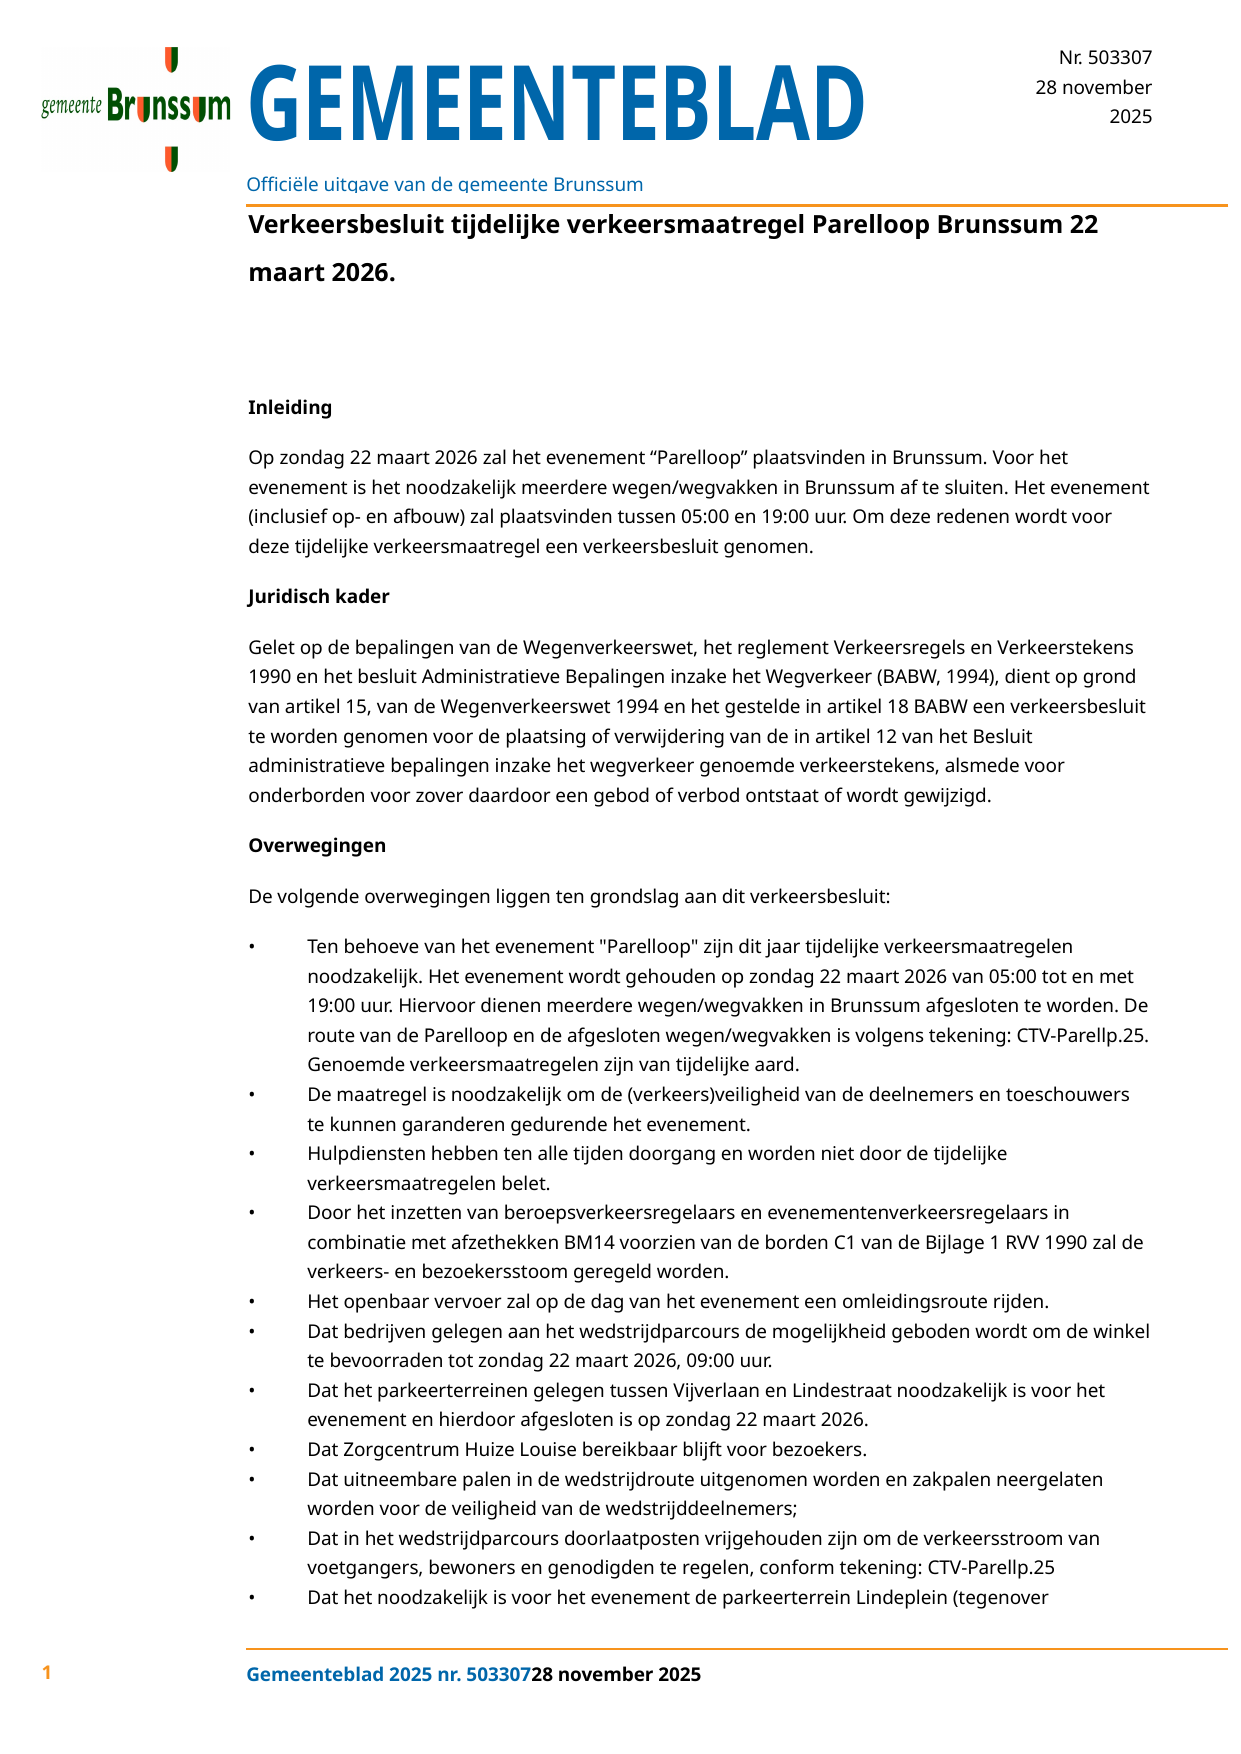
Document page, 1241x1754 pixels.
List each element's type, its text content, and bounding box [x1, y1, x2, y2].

list Hulpdiensten hebben ten alle tijden doorgang en worden niet door de tijdelijke verkeersmaatregelen belet. [248, 1140, 1152, 1196]
list Door het inzetten van beroepsverkeersregelaars en evenementenverkeersregelaars in combinatie met afzethekken BM14 voorzien van de borden C1 van de Bijlage 1 RVV 1990 zal de verkeers- en bezoekersstoom geregeld worden. [248, 1199, 1152, 1284]
picture [41, 47, 231, 172]
list De maatregel is noodzakelijk om de (verkeers)veiligheid van de deelnemers en toeschouwers te kunnen garanderen gedurende het evenement. [248, 1081, 1152, 1136]
list Dat bedrijven gelegen aan het wedstrijdparcours de mogelijkheid geboden wordt om de winkel te bevoorraden tot zondag 22 maart 2026, 09:00 uur. [248, 1318, 1152, 1373]
list Dat Zorgcentrum Huize Louise bereikbaar blijft voor bezoekers. [248, 1436, 1152, 1462]
text Juridisch kader [248, 584, 1152, 609]
list Dat in het wedstrijdparcours doorlaatposten vrijgehouden zijn om de verkeersstroom van voetgangers, bewoners en genodigden te regelen, conform tekening: CTV-Parellp.25 [248, 1525, 1152, 1580]
text Overwegingen [248, 832, 1152, 858]
text Inleiding [248, 394, 1152, 420]
text Gelet op de bepalingen van de Wegenverkeerswet, het reglement Verkeersregels en Verkeerstekens 1990 en het besluit Administratieve Bepalingen inzake het Wegverkeer (BABW, 1994), dient op grond van artikel 15, van de Wegenverkeerswet 1994 en het gestelde in artikel 18 BABW een verkeersbesluit te worden genomen voor de plaatsing of verwijdering van de in artikel 12 van het Besluit administratieve bepalingen inzake het wegverkeer genoemde verkeerstekens, alsmede voor onderborden voor zover daardoor een gebod of verbod ontstaat of wordt gewijzigd. [248, 634, 1152, 808]
list Het openbaar vervoer zal op de dag van het evenement een omleidingsroute rijden. [248, 1288, 1152, 1314]
list Dat uitneembare palen in de wedstrijdroute uitgenomen worden en zakpalen neergelaten worden voor de veiligheid van de wedstrijddeelnemers; [248, 1466, 1152, 1521]
list Dat het noodzakelijk is voor het evenement de parkeerterrein Lindeplein (tegenover [248, 1584, 1152, 1610]
text Op zondag 22 maart 2026 zal het evenement “Parelloop” plaatsvinden in Brunssum. Voor het evenement is het noodzakelijk meerdere wegen/wegvakken in Brunssum af te sluiten. Het evenement (inclusief op- en afbouw) zal plaatsvinden tussen 05:00 en 19:00 uur. Om deze redenen wordt voor deze tijdelijke verkeersmaatregel een verkeersbesluit genomen. [248, 444, 1152, 559]
list Ten behoeve van het evenement "Parelloop" zijn dit jaar tijdelijke verkeersmaatregelen noodzakelijk. Het evenement wordt gehouden op zondag 22 maart 2026 van 05:00 tot en met 19:00 uur. Hiervoor dienen meerdere wegen/wegvakken in Brunssum afgesloten te worden. De route van de Parelloop en de afgesloten wegen/wegvakken is volgens tekening: CTV-Parellp.25. Genoemde verkeersmaatregelen zijn van tijdelijke aard. [248, 933, 1152, 1077]
text Verkeersbesluit tijdelijke verkeersmaatregel Parelloop Brunssum 22 maart 2026. [248, 207, 1152, 288]
text De volgende overwegingen liggen ten grondslag aan dit verkeersbesluit: [248, 883, 1152, 908]
list Dat het parkeerterreinen gelegen tussen Vijverlaan en Lindestraat noodzakelijk is voor het evenement en hierdoor afgesloten is op zondag 22 maart 2026. [248, 1377, 1152, 1432]
